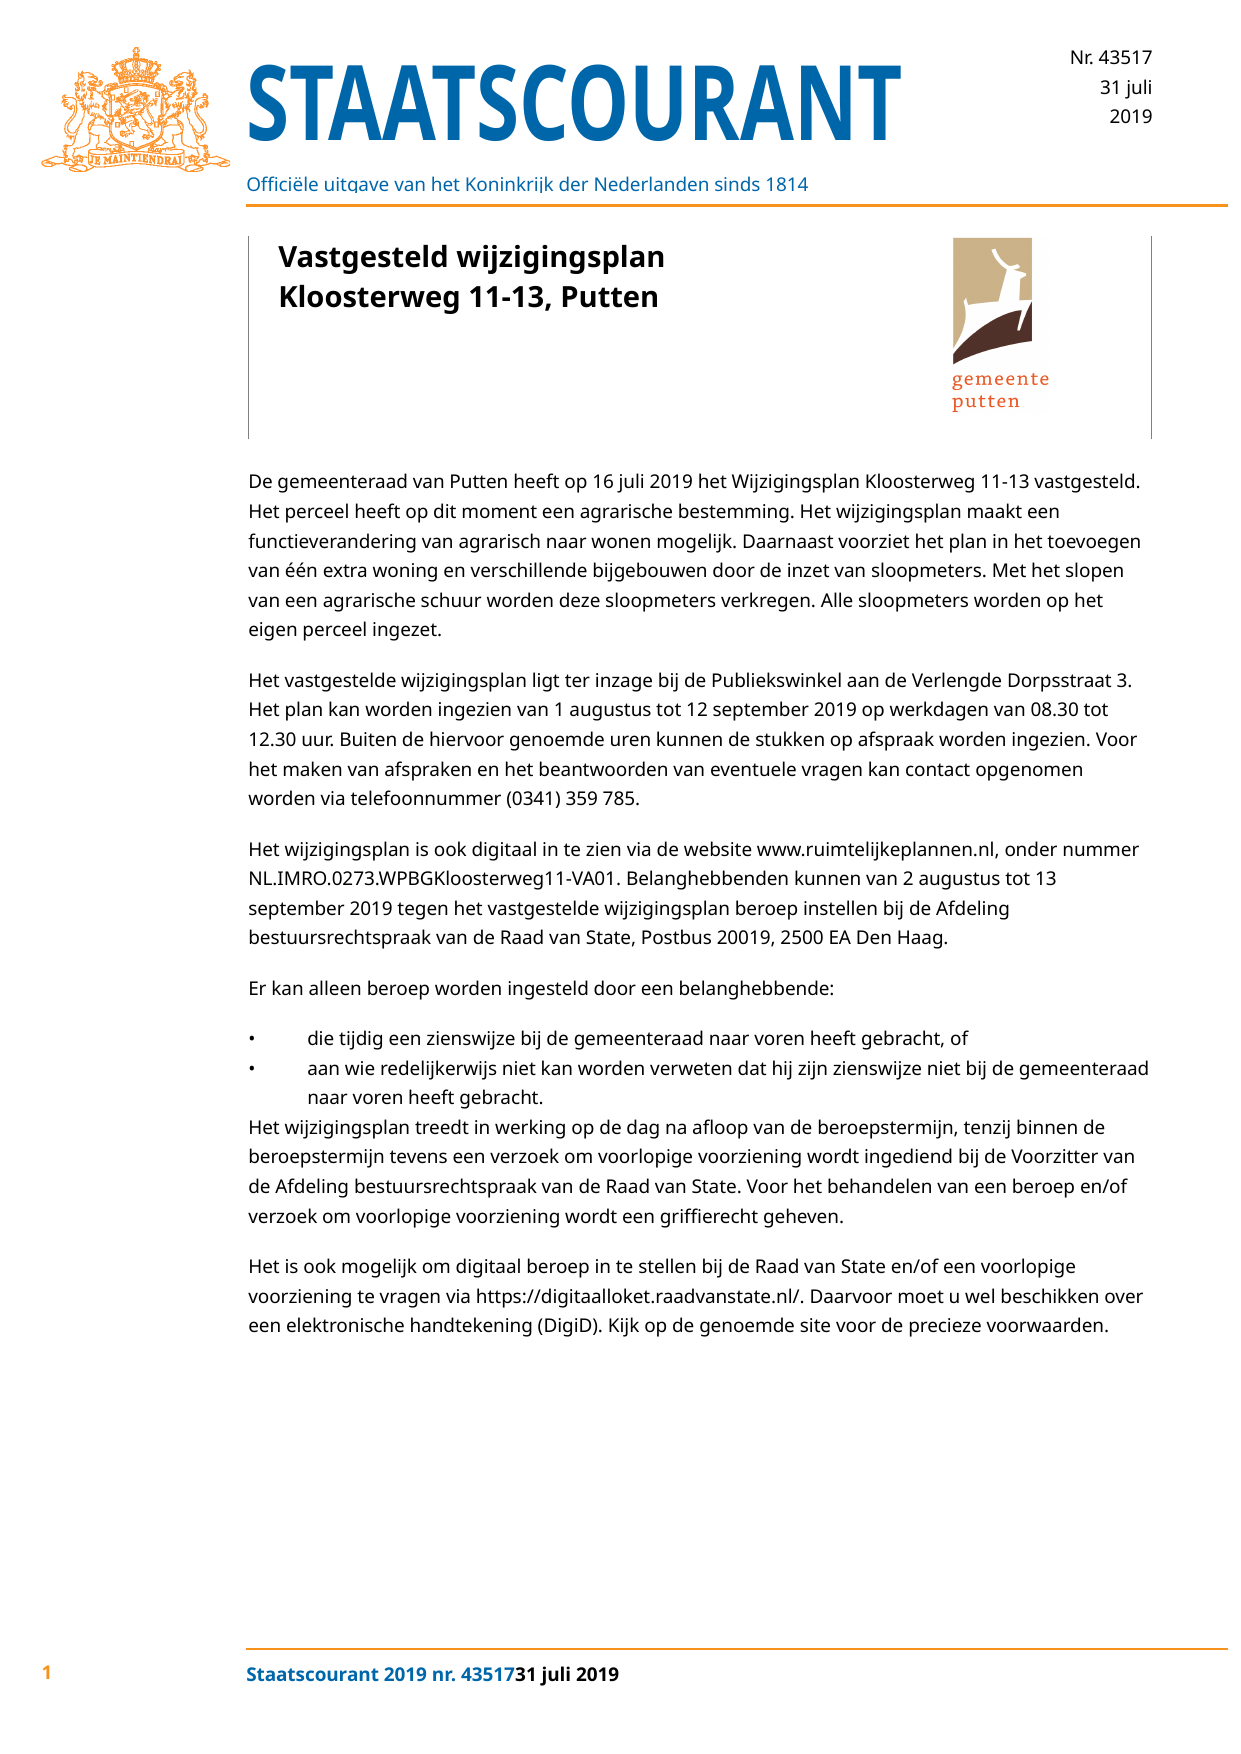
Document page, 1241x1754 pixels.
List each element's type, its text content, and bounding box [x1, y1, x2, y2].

table_header [850, 414, 1151, 439]
text De gemeenteraad van Putten heeft op 16 juli 2019 het Wijzigingsplan Kloosterweg 11-13 vastgesteld. Het perceel heeft op dit moment een agrarische bestemming. Het wijzigingsplan maakt een functieverandering van agrarisch naar wonen mogelijk. Daarnaast voorziet het plan in het toevoegen van één extra woning en verschillende bijgebouwen door de inzet van sloopmeters. Met het slopen van een agrarische schuur worden deze sloopmeters verkregen. Alle sloopmeters worden op het eigen perceel ingezet. [248, 469, 1152, 642]
table_header Vastgesteld wijzigingsplan Kloosterweg 11-13, Putten [249, 236, 850, 439]
text Het is ook mogelijk om digitaal beroep in te stellen bij de Raad van State en/of een voorlopige voorziening te vragen via https://digitaalloket.raadvanstate.nl/. Daarvoor moet u wel beschikken over een elektronische handtekening (DigiD). Kijk op de genoemde site voor de precieze voorwaarden. [248, 1253, 1152, 1338]
table_header [1050, 236, 1151, 413]
picture [951, 236, 1050, 414]
table_header [850, 236, 951, 413]
text Het wijzigingsplan treedt in werking op de dag na afloop van de beroepstermijn, tenzij binnen de beroepstermijn tevens een verzoek om voorlopige voorziening wordt ingediend bij de Voorzitter van de Afdeling bestuursrechtspraak van de Raad van State. Voor het behandelen van een beroep en/of verzoek om voorlopige voorziening wordt een griffierecht geheven. [248, 1114, 1152, 1228]
list aan wie redelijkerwijs niet kan worden verweten dat hij zijn zienswijze niet bij de gemeenteraad naar voren heeft gebracht. [248, 1055, 1152, 1110]
text Er kan alleen beroep worden ingesteld door een belanghebbende: [248, 975, 1152, 1001]
text Het wijzigingsplan is ook digitaal in te zien via de website www.ruimtelijkeplannen.nl, onder nummer NL.IMRO.0273.WPBGKloosterweg11-VA01. Belanghebbenden kunnen van 2 augustus tot 13 september 2019 tegen het vastgestelde wijzigingsplan beroep instellen bij de Afdeling bestuursrechtspraak van de Raad van State, Postbus 20019, 2500 EA Den Haag. [248, 836, 1152, 950]
text Het vastgestelde wijzigingsplan ligt ter inzage bij de Publiekswinkel aan de Verlengde Dorpsstraat 3. Het plan kan worden ingezien van 1 augustus tot 12 september 2019 op werkdagen van 08.30 tot 12.30 uur. Buiten de hiervoor genoemde uren kunnen de stukken op afspraak worden ingezien. Voor het maken van afspraken en het beantwoorden van eventuele vragen kan contact opgenomen worden via telefoonnummer (0341) 359 785. [248, 667, 1152, 811]
list die tijdig een zienswijze bij de gemeenteraad naar voren heeft gebracht, of [248, 1025, 1152, 1051]
picture [41, 47, 231, 172]
